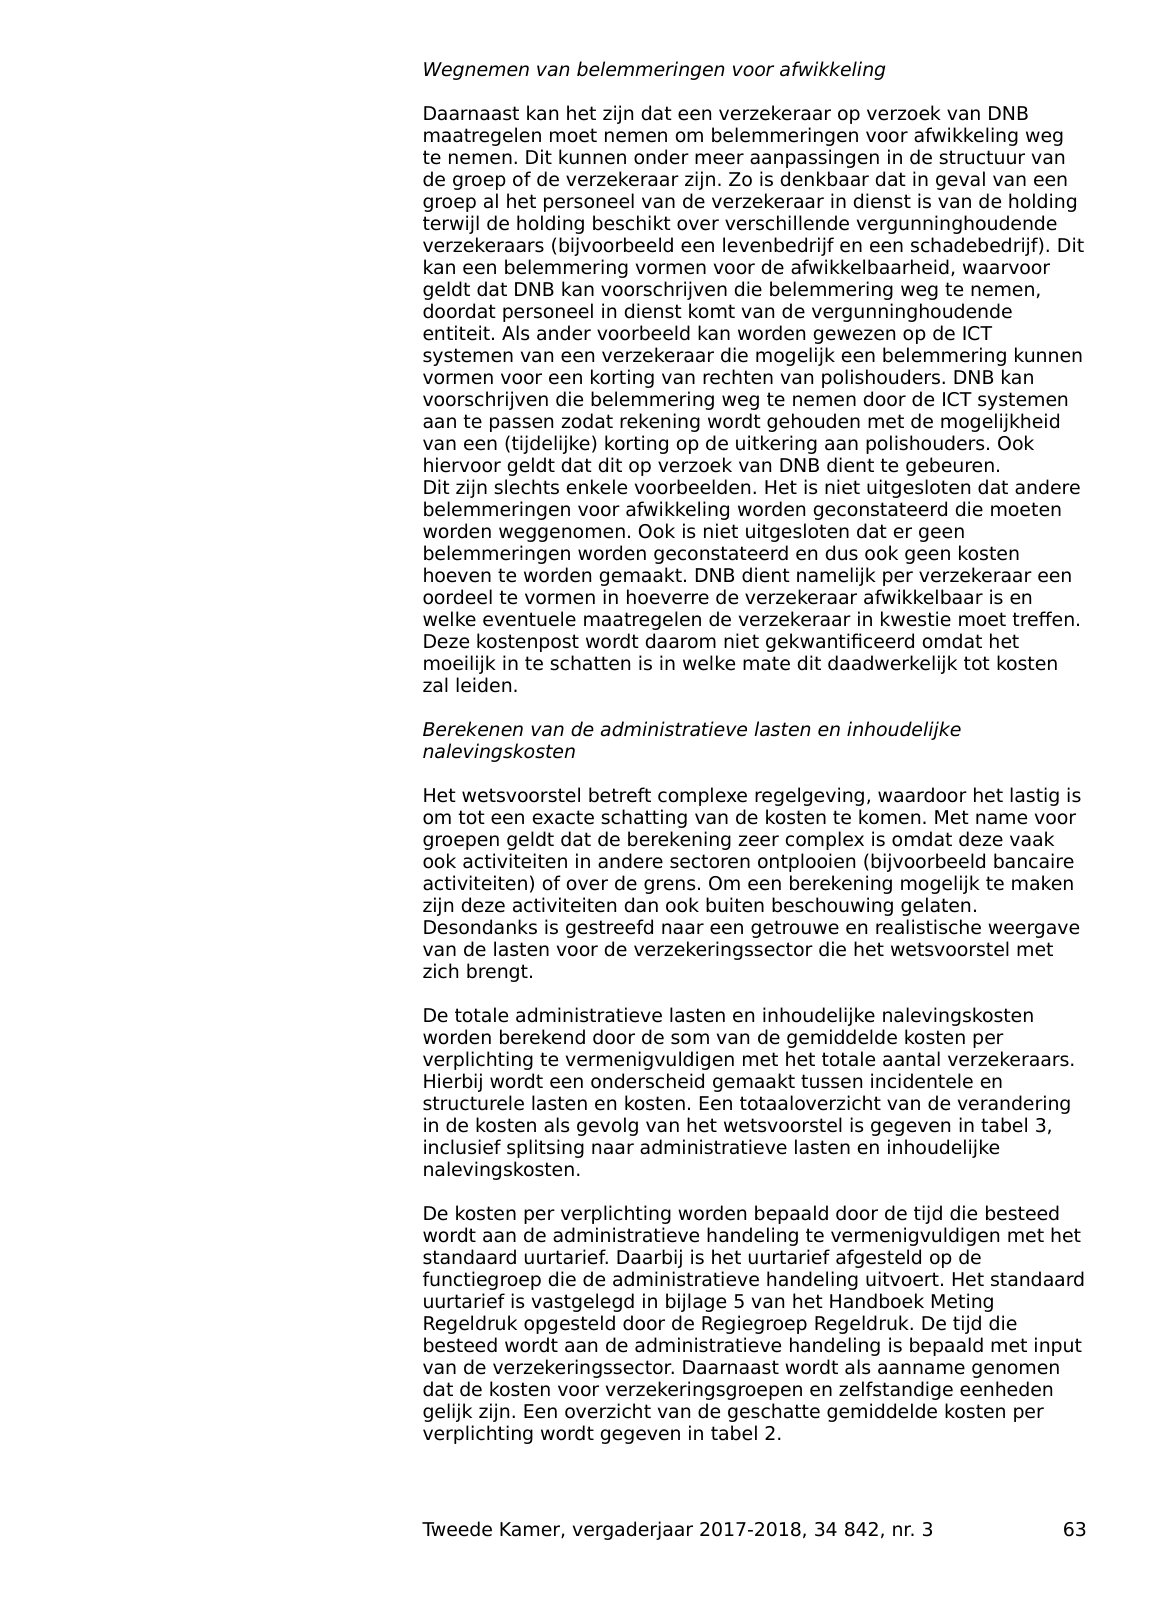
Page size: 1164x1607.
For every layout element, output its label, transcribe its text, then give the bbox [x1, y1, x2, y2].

text Dit zijn slechts enkele voorbeelden. Het is niet uitgesloten dat andere belemmeringen voor afwikkeling worden geconstateerd die moeten worden weggenomen. Ook is niet uitgesloten dat er geen belemmeringen worden geconstateerd en dus ook geen kosten hoeven te worden gemaakt. DNB dient namelijk per verzekeraar een oordeel te vormen in hoeverre de verzekeraar afwikkelbaar is en welke eventuele maatregelen de verzekeraar in kwestie moet treffen. Deze kostenpost wordt daarom niet gekwantificeerd omdat het moeilijk in te schatten is in welke mate dit daadwerkelijk tot kosten zal leiden. [422, 477, 1087, 697]
text Het wetsvoorstel betreft complexe regelgeving, waardoor het lastig is om tot een exacte schatting van de kosten te komen. Met name voor groepen geldt dat de berekening zeer complex is omdat deze vaak ook activiteiten in andere sectoren ontplooien (bijvoorbeeld bancaire activiteiten) of over de grens. Om een berekening mogelijk te maken zijn deze activiteiten dan ook buiten beschouwing gelaten. Desondanks is gestreefd naar een getrouwe en realistische weergave van de lasten voor de verzekeringssector die het wetsvoorstel met zich brengt. [422, 785, 1087, 983]
subtitle Wegnemen van belemmeringen voor afwikkeling [422, 59, 1087, 81]
text Daarnaast kan het zijn dat een verzekeraar op verzoek van DNB maatregelen moet nemen om belemmeringen voor afwikkeling weg te nemen. Dit kunnen onder meer aanpassingen in de structuur van de groep of de verzekeraar zijn. Zo is denkbaar dat in geval van een groep al het personeel van de verzekeraar in dienst is van de holding terwijl de holding beschikt over verschillende vergunninghoudende verzekeraars (bijvoorbeeld een levenbedrijf en een schadebedrijf). Dit kan een belemmering vormen voor de afwikkelbaarheid, waarvoor geldt dat DNB kan voorschrijven die belemmering weg te nemen, doordat personeel in dienst komt van de vergunninghoudende entiteit. Als ander voorbeeld kan worden gewezen op de ICT systemen van een verzekeraar die mogelijk een belemmering kunnen vormen voor een korting van rechten van polishouders. DNB kan voorschrijven die belemmering weg te nemen door de ICT systemen aan te passen zodat rekening wordt gehouden met de mogelijkheid van een (tijdelijke) korting op de uitkering aan polishouders. Ook hiervoor geldt dat dit op verzoek van DNB dient te gebeuren. [422, 103, 1087, 477]
text De kosten per verplichting worden bepaald door de tijd die besteed wordt aan de administratieve handeling te vermenigvuldigen met het standaard uurtarief. Daarbij is het uurtarief afgesteld op de functiegroep die de administratieve handeling uitvoert. Het standaard uurtarief is vastgelegd in bijlage 5 van het Handboek Meting Regeldruk opgesteld door de Regiegroep Regeldruk. De tijd die besteed wordt aan de administratieve handeling is bepaald met input van de verzekeringssector. Daarnaast wordt als aanname genomen dat de kosten voor verzekeringsgroepen en zelfstandige eenheden gelijk zijn. Een overzicht van de geschatte gemiddelde kosten per verplichting wordt gegeven in tabel 2. [422, 1203, 1087, 1445]
text De totale administratieve lasten en inhoudelijke nalevingskosten worden berekend door de som van de gemiddelde kosten per verplichting te vermenigvuldigen met het totale aantal verzekeraars. Hierbij wordt een onderscheid gemaakt tussen incidentele en structurele lasten en kosten. Een totaaloverzicht van de verandering in de kosten als gevolg van het wetsvoorstel is gegeven in tabel 3, inclusief splitsing naar administratieve lasten en inhoudelijke nalevingskosten. [422, 1005, 1087, 1181]
subtitle Berekenen van de administratieve lasten en inhoudelijke nalevingskosten [422, 719, 1087, 763]
